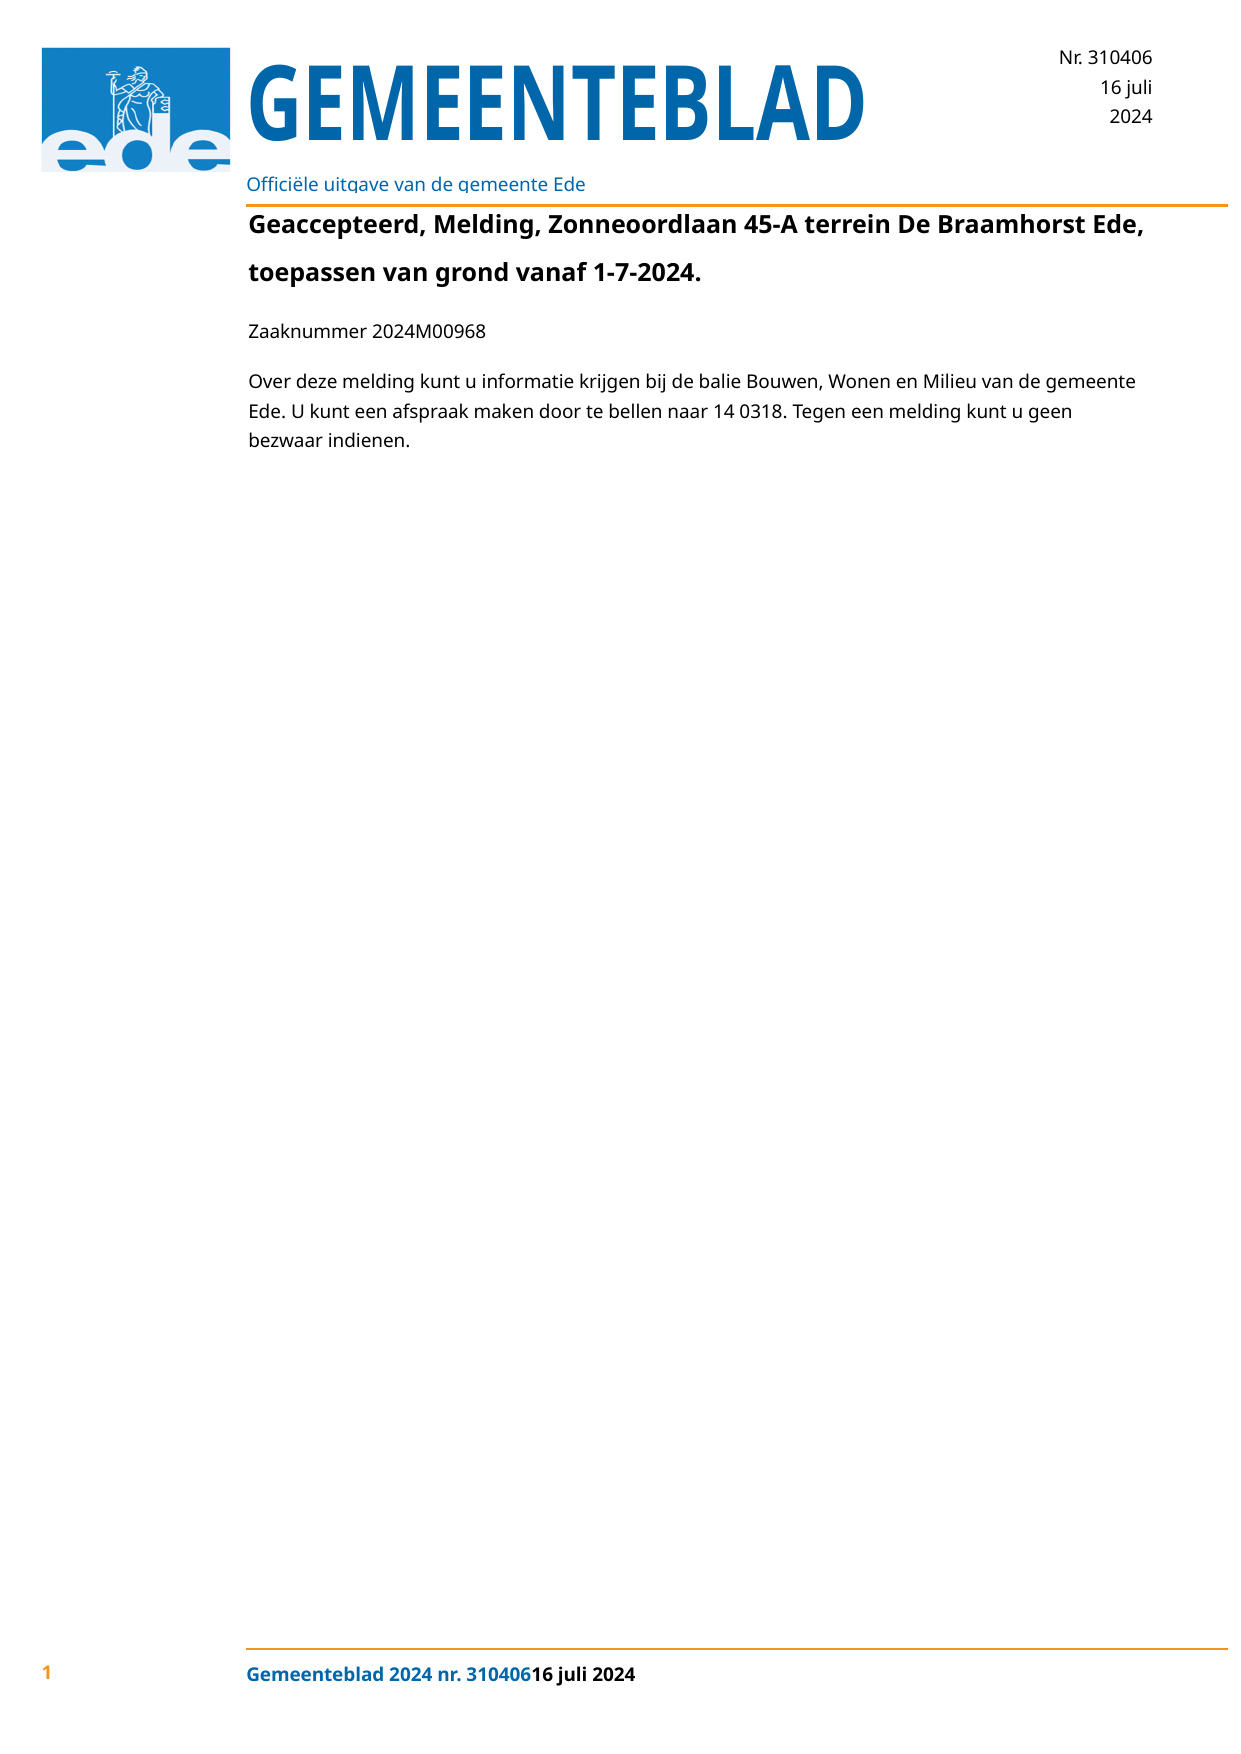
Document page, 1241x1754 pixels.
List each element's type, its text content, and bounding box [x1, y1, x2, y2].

text Over deze melding kunt u informatie krijgen bij de balie Bouwen, Wonen en Milieu van de gemeente Ede. U kunt een afspraak maken door te bellen naar 14 0318. Tegen een melding kunt u geen bezwaar indienen. [248, 368, 1152, 453]
text Zaaknummer 2024M00968 [248, 318, 1152, 344]
picture [41, 47, 231, 172]
text Geaccepteerd, Melding, Zonneoordlaan 45-A terrein De Braamhorst Ede, toepassen van grond vanaf 1-7-2024. [248, 207, 1152, 288]
